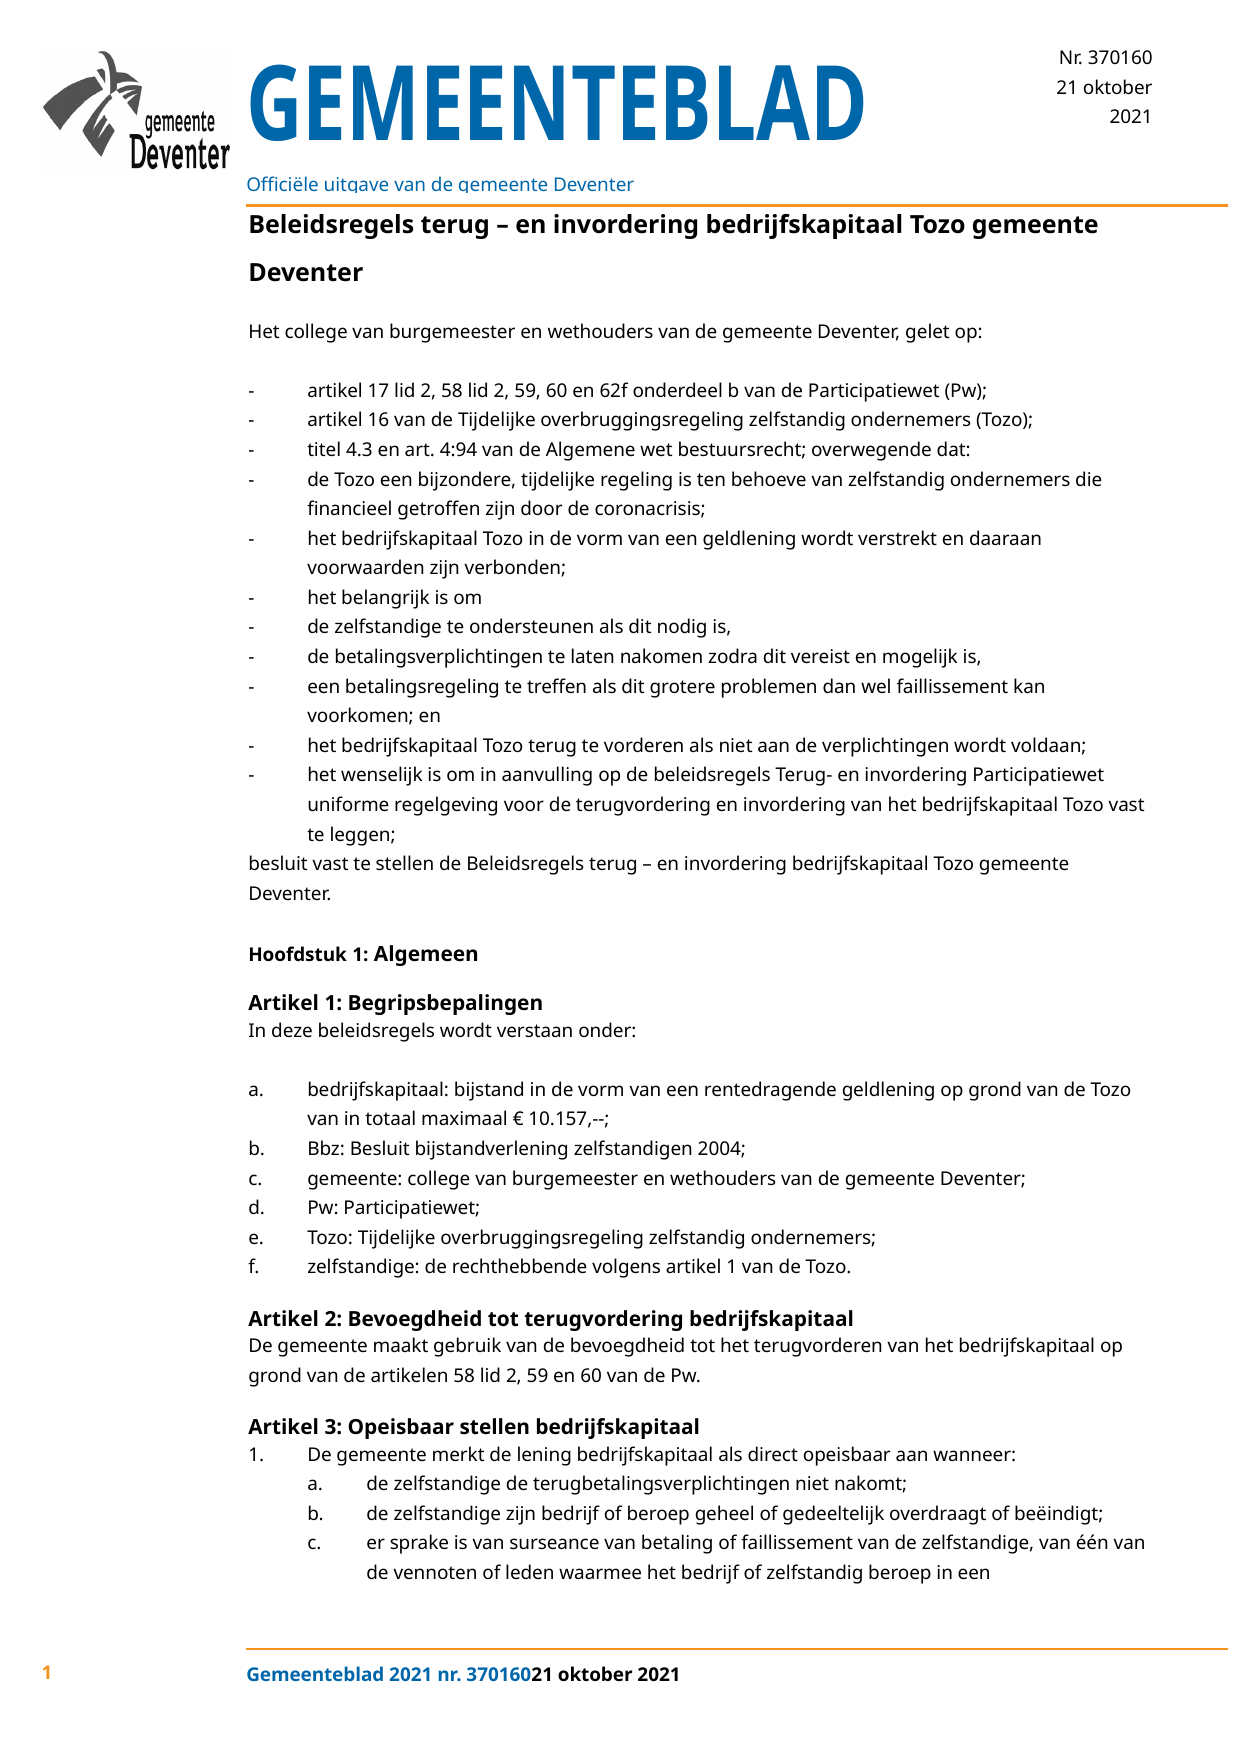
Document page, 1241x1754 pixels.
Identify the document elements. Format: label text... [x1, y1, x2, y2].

text In deze beleidsregels wordt verstaan onder: [248, 1017, 1152, 1043]
list Pw: Participatiewet; [248, 1194, 1152, 1220]
text Het college van burgemeester en wethouders van de gemeente Deventer, gelet op: [248, 318, 1152, 344]
list de Tozo een bijzondere, tijdelijke regeling is ten behoeve van zelfstandig ondernemers die financieel getroffen zijn door de coronacrisis; [248, 466, 1152, 521]
list het bedrijfskapitaal Tozo terug te vorderen als niet aan de verplichtingen wordt voldaan; [248, 732, 1152, 758]
text Artikel 2: Bevoegdheid tot terugvordering bedrijfskapitaal [248, 1304, 1152, 1332]
text Hoofdstuk 1: Algemeen [248, 939, 1152, 968]
list bedrijfskapitaal: bijstand in de vorm van een rentedragende geldlening op grond van de Tozo van in totaal maximaal € 10.157,--; [248, 1076, 1152, 1131]
text De gemeente maakt gebruik van de bevoegdheid tot het terugvorderen van het bedrijfskapitaal op grond van de artikelen 58 lid 2, 59 en 60 van de Pw. [248, 1332, 1152, 1388]
list Tozo: Tijdelijke overbruggingsregeling zelfstandig ondernemers; [248, 1224, 1152, 1250]
list de zelfstandige zijn bedrijf of beroep geheel of gedeeltelijk overdraagt of beëindigt; [307, 1500, 1152, 1526]
list het bedrijfskapitaal Tozo in de vorm van een geldlening wordt verstrekt en daaraan voorwaarden zijn verbonden; [248, 525, 1152, 580]
text Artikel 3: Opeisbaar stellen bedrijfskapitaal [248, 1412, 1152, 1441]
text Artikel 1: Begripsbepalingen [248, 988, 1152, 1017]
list het wenselijk is om in aanvulling op de beleidsregels Terug- en invordering Participatiewet uniforme regelgeving voor de terugvordering en invordering van het bedrijfskapitaal Tozo vast te leggen; [248, 762, 1152, 847]
list artikel 17 lid 2, 58 lid 2, 59, 60 en 62f onderdeel b van de Participatiewet (Pw); [248, 377, 1152, 403]
list De gemeente merkt de lening bedrijfskapitaal als direct opeisbaar aan wanneer: [248, 1441, 1152, 1467]
list er sprake is van surseance van betaling of faillissement van de zelfstandige, van één van de vennoten of leden waarmee het bedrijf of zelfstandig beroep in een [307, 1529, 1152, 1585]
list een betalingsregeling te treffen als dit grotere problemen dan wel faillissement kan voorkomen; en [248, 673, 1152, 728]
list de betalingsverplichtingen te laten nakomen zodra dit vereist en mogelijk is, [248, 643, 1152, 669]
list gemeente: college van burgemeester en wethouders van de gemeente Deventer; [248, 1165, 1152, 1191]
picture [41, 47, 231, 172]
list het belangrijk is om [248, 584, 1152, 610]
list de zelfstandige te ondersteunen als dit nodig is, [248, 614, 1152, 639]
text Beleidsregels terug – en invordering bedrijfskapitaal Tozo gemeente Deventer [248, 207, 1152, 288]
list de zelfstandige de terugbetalingsverplichtingen niet nakomt; [307, 1470, 1152, 1496]
list zelfstandige: de rechthebbende volgens artikel 1 van de Tozo. [248, 1253, 1152, 1279]
list titel 4.3 en art. 4:94 van de Algemene wet bestuursrecht; overwegende dat: [248, 436, 1152, 462]
list artikel 16 van de Tijdelijke overbruggingsregeling zelfstandig ondernemers (Tozo); [248, 407, 1152, 432]
text besluit vast te stellen de Beleidsregels terug – en invordering bedrijfskapitaal Tozo gemeente Deventer. [248, 850, 1152, 906]
list Bbz: Besluit bijstandverlening zelfstandigen 2004; [248, 1135, 1152, 1161]
